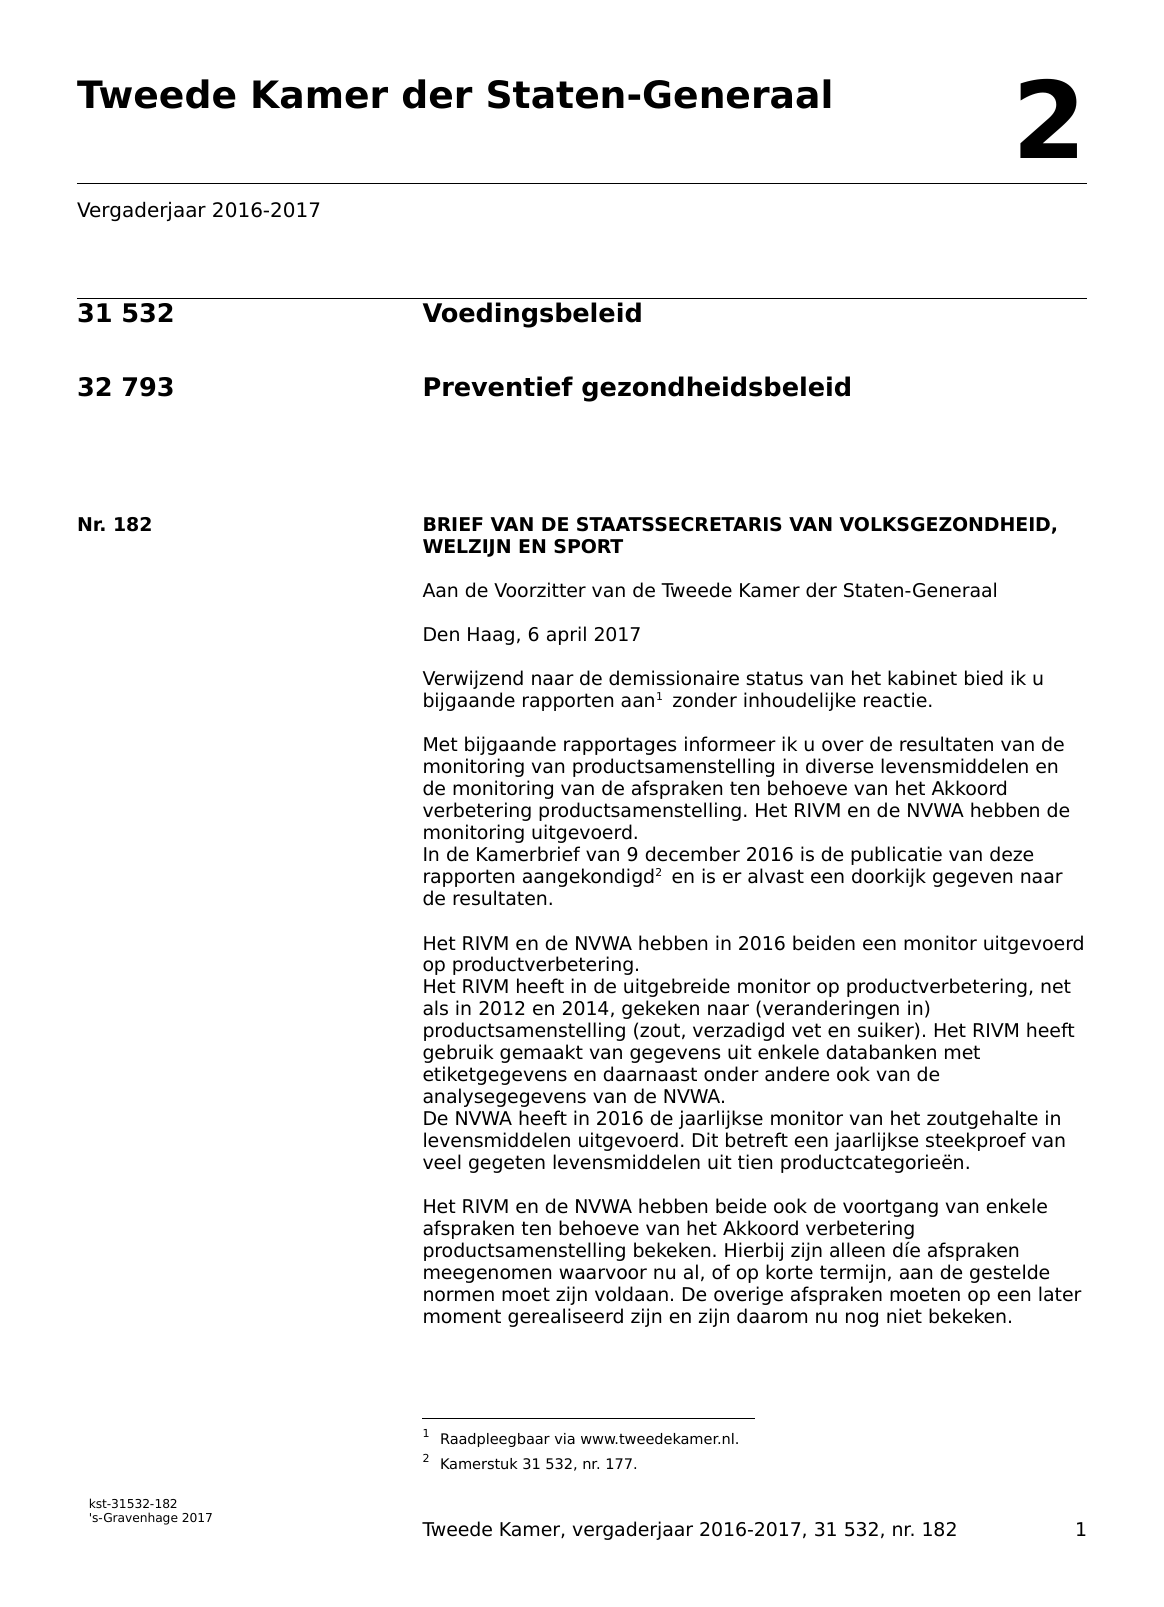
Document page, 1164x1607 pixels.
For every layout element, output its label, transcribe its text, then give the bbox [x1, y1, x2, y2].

text Het RIVM en de NVWA hebben beide ook de voortgang van enkele afspraken ten behoeve van het Akkoord verbetering productsamenstelling bekeken. Hierbij zijn alleen díe afspraken meegenomen waarvoor nu al, of op korte termijn, aan de gestelde normen moet zijn voldaan. De overige afspraken moeten op een later moment gerealiseerd zijn en zijn daarom nu nog niet bekeken. [422, 1196, 1087, 1328]
table_header 2 [886, 59, 1087, 183]
text De NVWA heeft in 2016 de jaarlijkse monitor van het zoutgehalte in levensmiddelen uitgevoerd. Dit betreft een jaarlijkse steekproef van veel gegeten levensmiddelen uit tien productcategorieën. [422, 1108, 1087, 1174]
text Den Haag, 6 april 2017 [422, 624, 1087, 646]
text Met bijgaande rapportages informeer ik u over de resultaten van de monitoring van productsamenstelling in diverse levensmiddelen en de monitoring van de afspraken ten behoeve van het Akkoord verbetering productsamenstelling. Het RIVM en de NVWA hebben de monitoring uitgevoerd. [422, 734, 1087, 844]
text Kamerstuk 31 532, nr. 177. [422, 1452, 1087, 1474]
text Aan de Voorzitter van de Tweede Kamer der Staten-Generaal [422, 580, 1087, 602]
text In de Kamerbrief van 9 december 2016 is de publicatie van deze rapporten aangekondigd en is er alvast een doorkijk gegeven naar de resultaten. [422, 844, 1087, 910]
table_cell Vergaderjaar 2016-2017 [77, 184, 1087, 298]
text Het RIVM en de NVWA hebben in 2016 beiden een monitor uitgevoerd op productverbetering. [422, 932, 1087, 976]
subtitle 32 793 Preventief gezondheidsbeleid [77, 373, 1087, 403]
text kst-31532-182 [88, 1497, 323, 1511]
table_header Tweede Kamer der Staten-Generaal [77, 59, 886, 183]
subtitle Nr. 182 BRIEF VAN DE STAATSSECRETARIS VAN VOLKSGEZONDHEID, WELZIJN EN SPORT [77, 514, 1087, 558]
text Raadpleegbaar via www.tweedekamer.nl. [422, 1427, 1087, 1449]
subtitle 31 532 Voedingsbeleid [77, 299, 1087, 329]
text Verwijzend naar de demissionaire status van het kabinet bied ik u bijgaande rapporten aan zonder inhoudelijke reactie. [422, 668, 1087, 712]
text 's-Gravenhage 2017 [88, 1511, 323, 1525]
text Het RIVM heeft in de uitgebreide monitor op productverbetering, net als in 2012 en 2014, gekeken naar (veranderingen in) productsamenstelling (zout, verzadigd vet en suiker). Het RIVM heeft gebruik gemaakt van gegevens uit enkele databanken met etiketgegevens en daarnaast onder andere ook van de analysegegevens van de NVWA. [422, 976, 1087, 1108]
